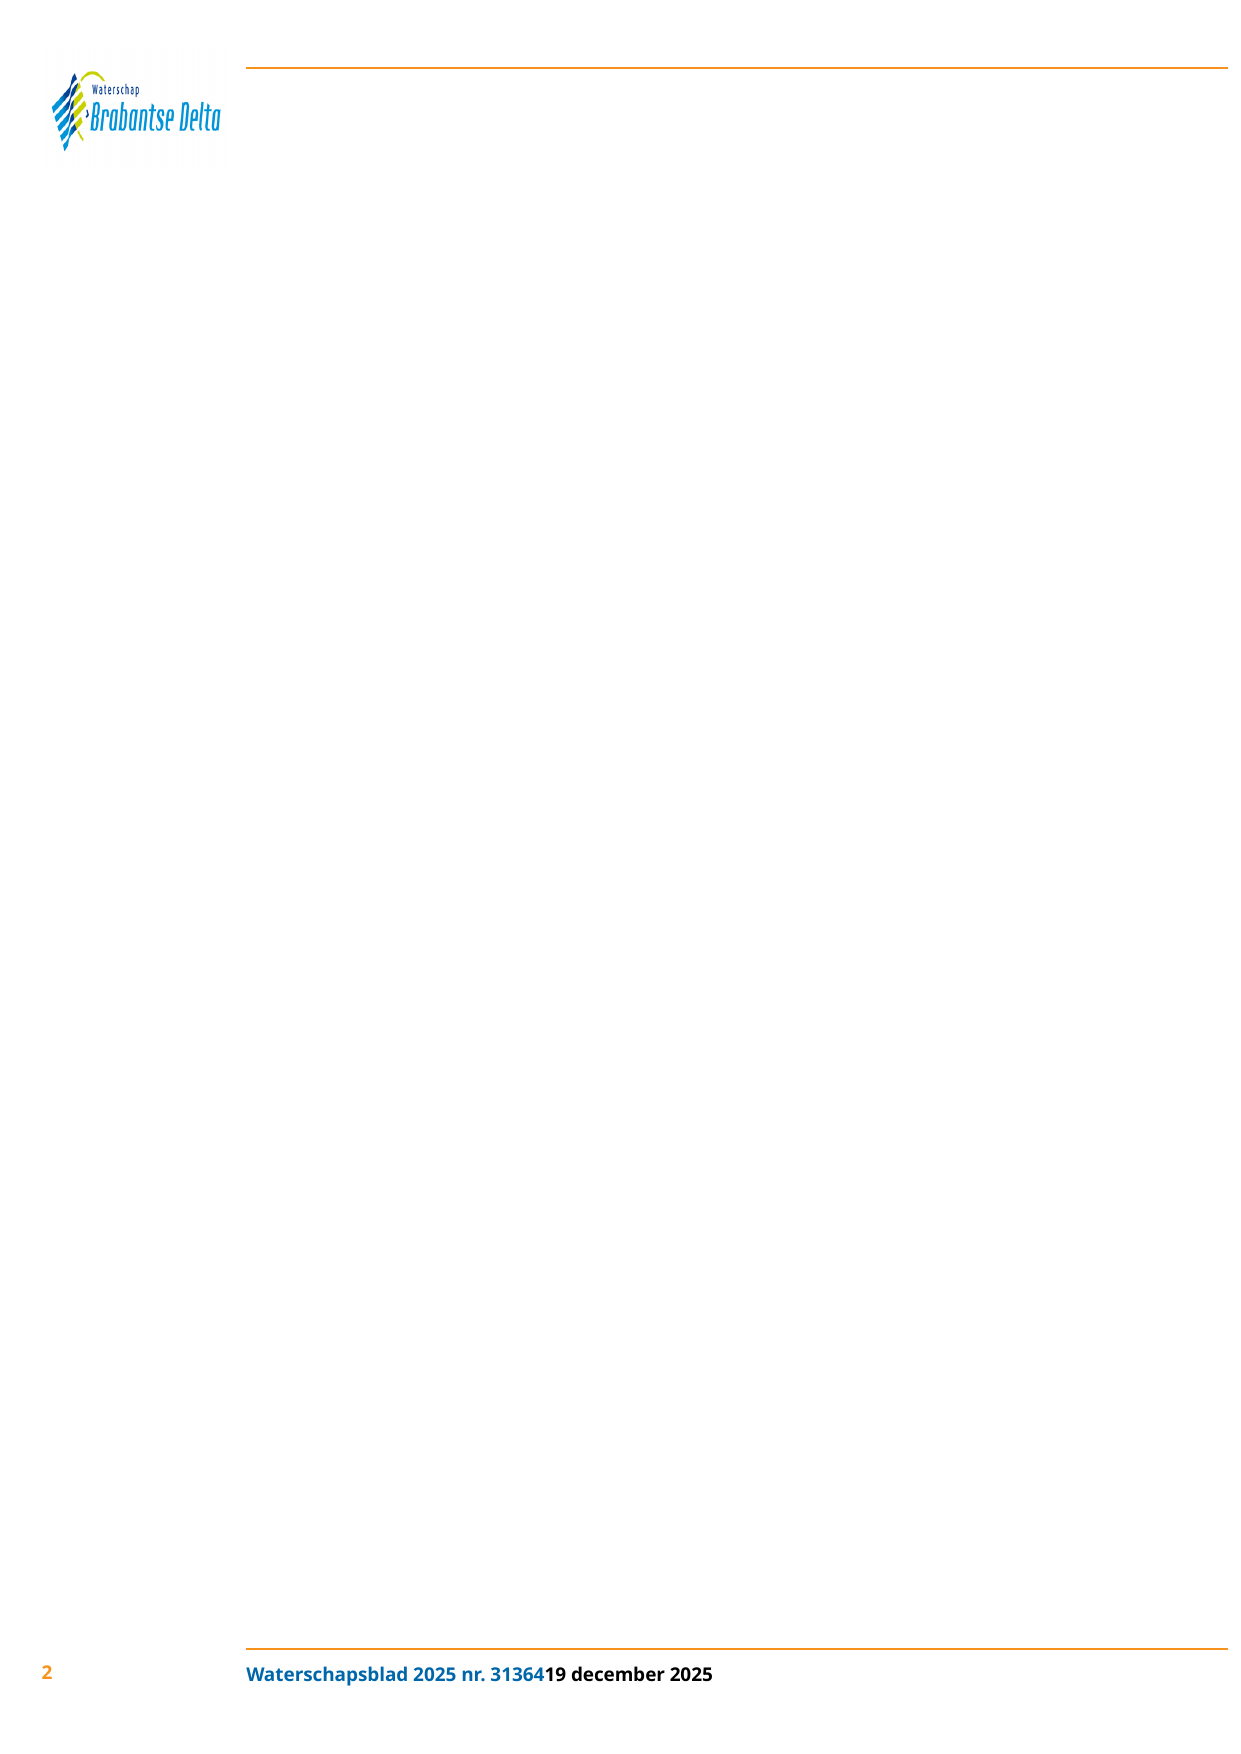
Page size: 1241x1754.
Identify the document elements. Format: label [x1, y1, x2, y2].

picture [41, 47, 231, 172]
